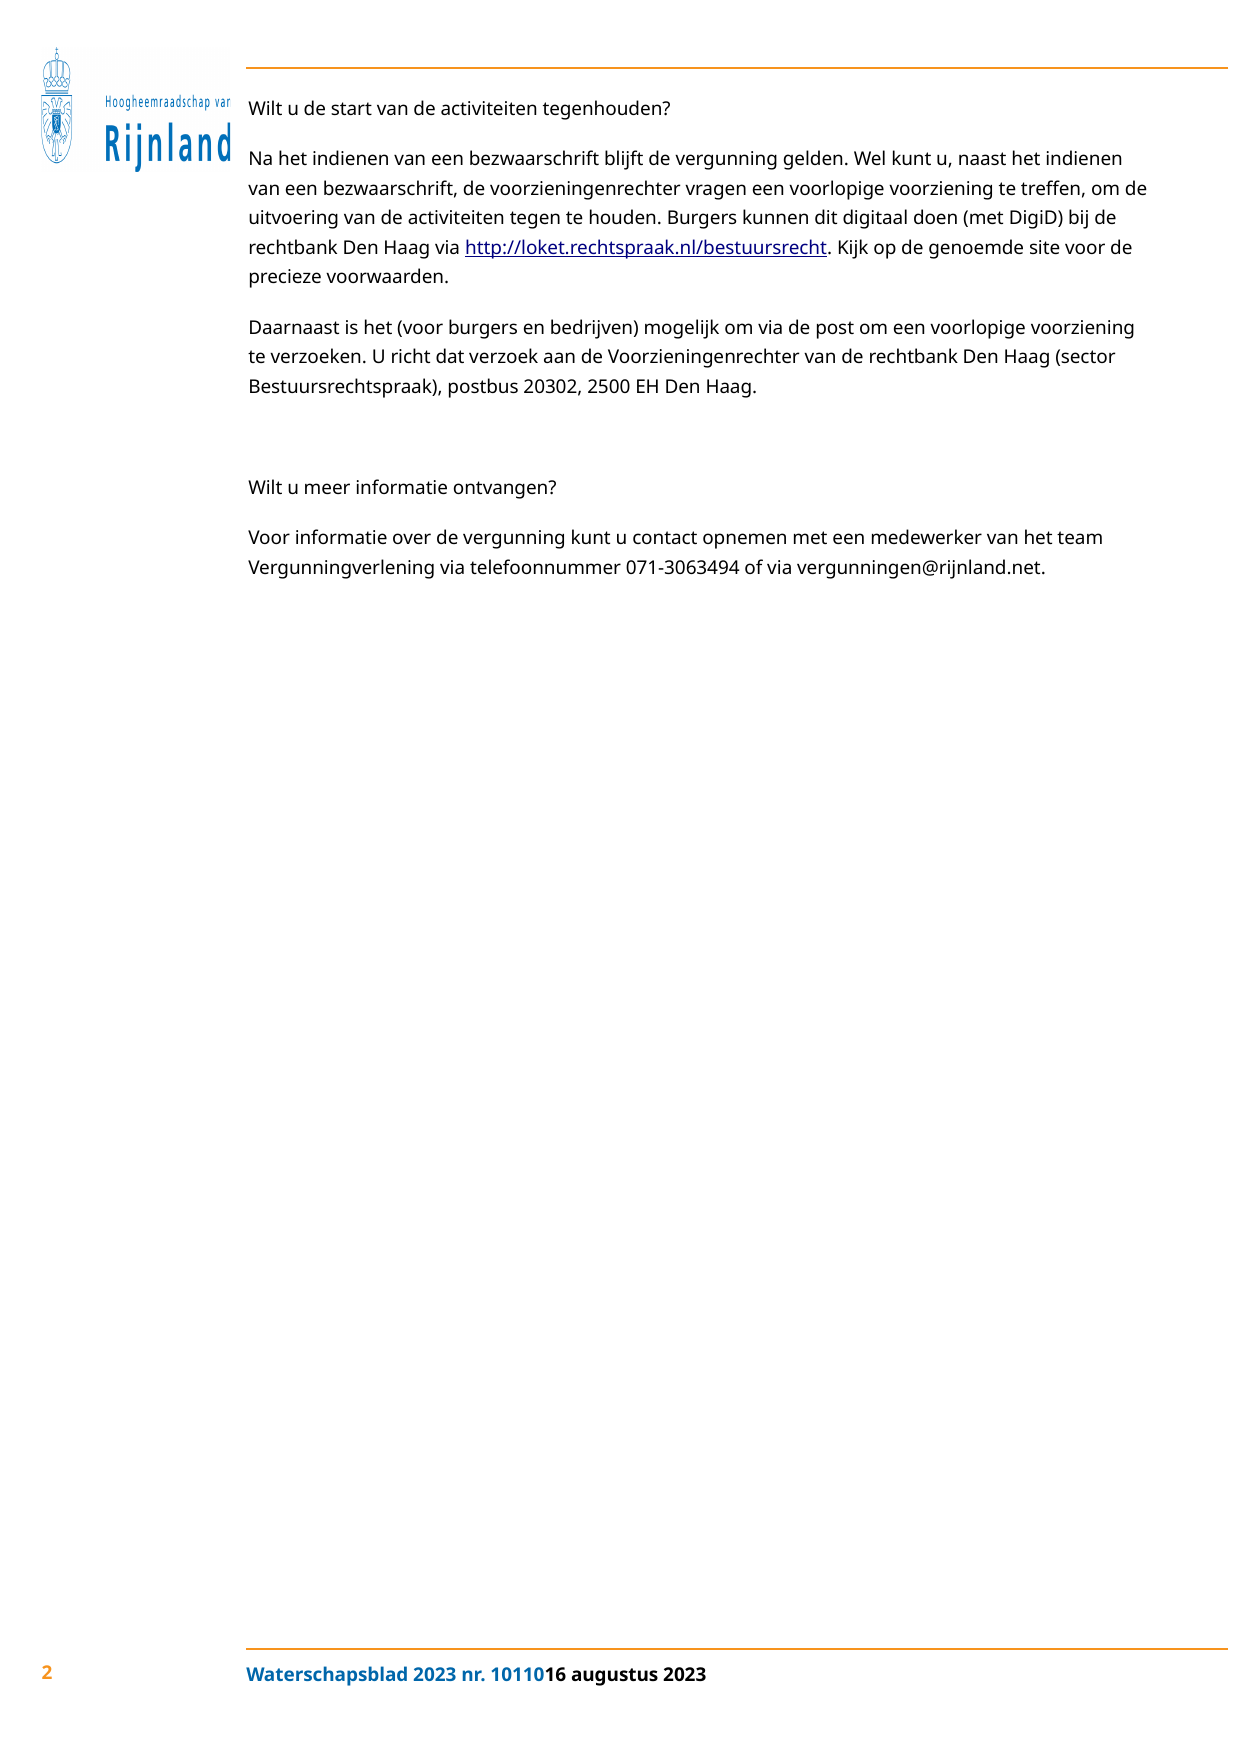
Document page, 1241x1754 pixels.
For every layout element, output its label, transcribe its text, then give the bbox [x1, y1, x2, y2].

text Voor informatie over de vergunning kunt u contact opnemen met een medewerker van het team Vergunningverlening via telefoonnummer 071-3063494 of via vergunningen@rijnland.net. [248, 524, 1152, 580]
text Wilt u meer informatie ontvangen? [248, 474, 1152, 500]
text Na het indienen van een bezwaarschrift blijft de vergunning gelden. Wel kunt u, naast het indienen van een bezwaarschrift, de voorzieningenrechter vragen een voorlopige voorziening te treffen, om de uitvoering van de activiteiten tegen te houden. Burgers kunnen dit digitaal doen (met DigiD) bij de rechtbank Den Haag via http://loket.rechtspraak.nl/bestuursrecht. Kijk op de genoemde site voor de precieze voorwaarden. [248, 145, 1152, 289]
picture [41, 47, 231, 172]
text Daarnaast is het (voor burgers en bedrijven) mogelijk om via de post om een voorlopige voorziening te verzoeken. U richt dat verzoek aan de Voorzieningenrechter van de rechtbank Den Haag (sector Bestuursrechtspraak), postbus 20302, 2500 EH Den Haag. [248, 314, 1152, 399]
text Wilt u de start van de activiteiten tegenhouden? [248, 95, 1152, 121]
